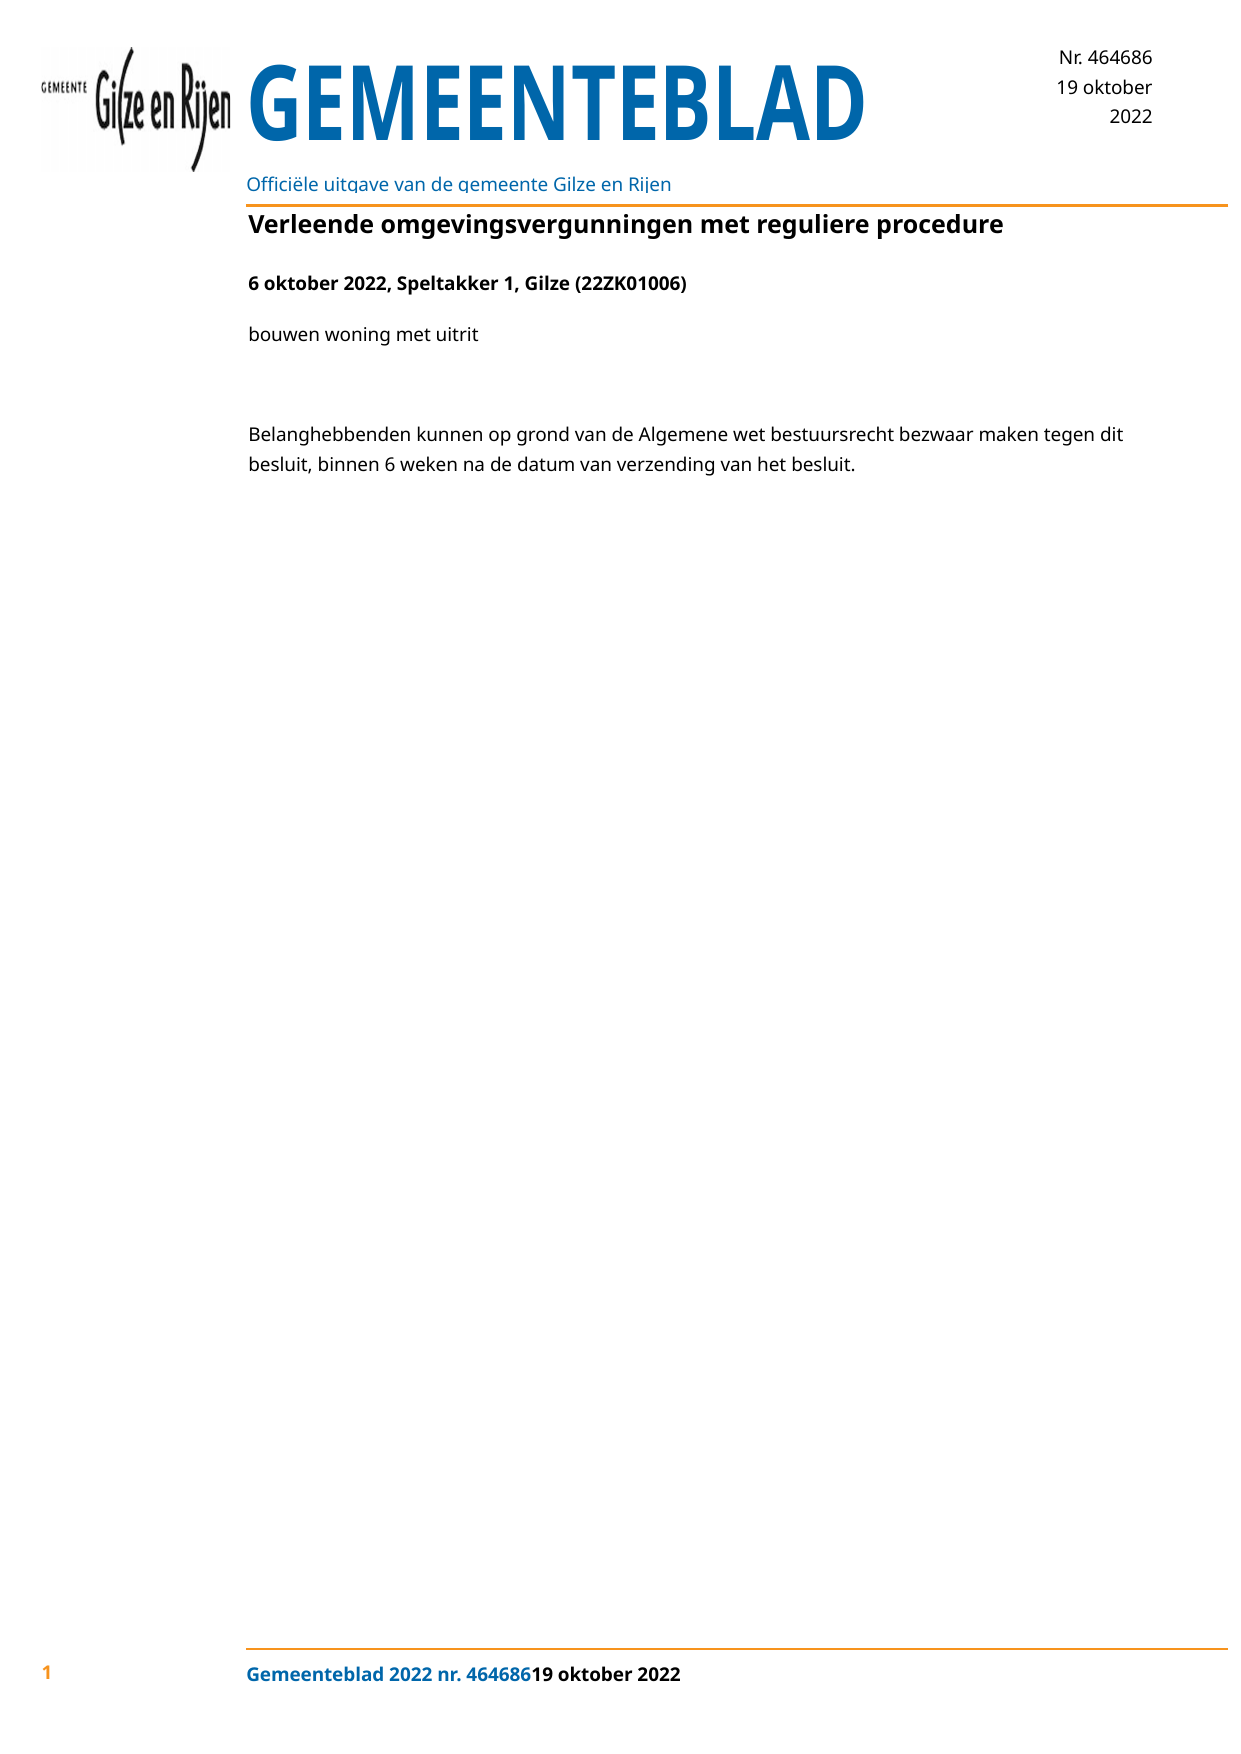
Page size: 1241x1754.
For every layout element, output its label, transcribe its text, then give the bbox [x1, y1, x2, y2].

text 6 oktober 2022, Speltakker 1, Gilze (22ZK01006) [248, 270, 1152, 296]
text Belanghebbenden kunnen op grond van de Algemene wet bestuursrecht bezwaar maken tegen dit besluit, binnen 6 weken na de datum van verzending van het besluit. [248, 422, 1152, 477]
picture [41, 47, 231, 172]
text Verleende omgevingsvergunningen met reguliere procedure [248, 207, 1152, 241]
text bouwen woning met uitrit [248, 321, 1152, 346]
